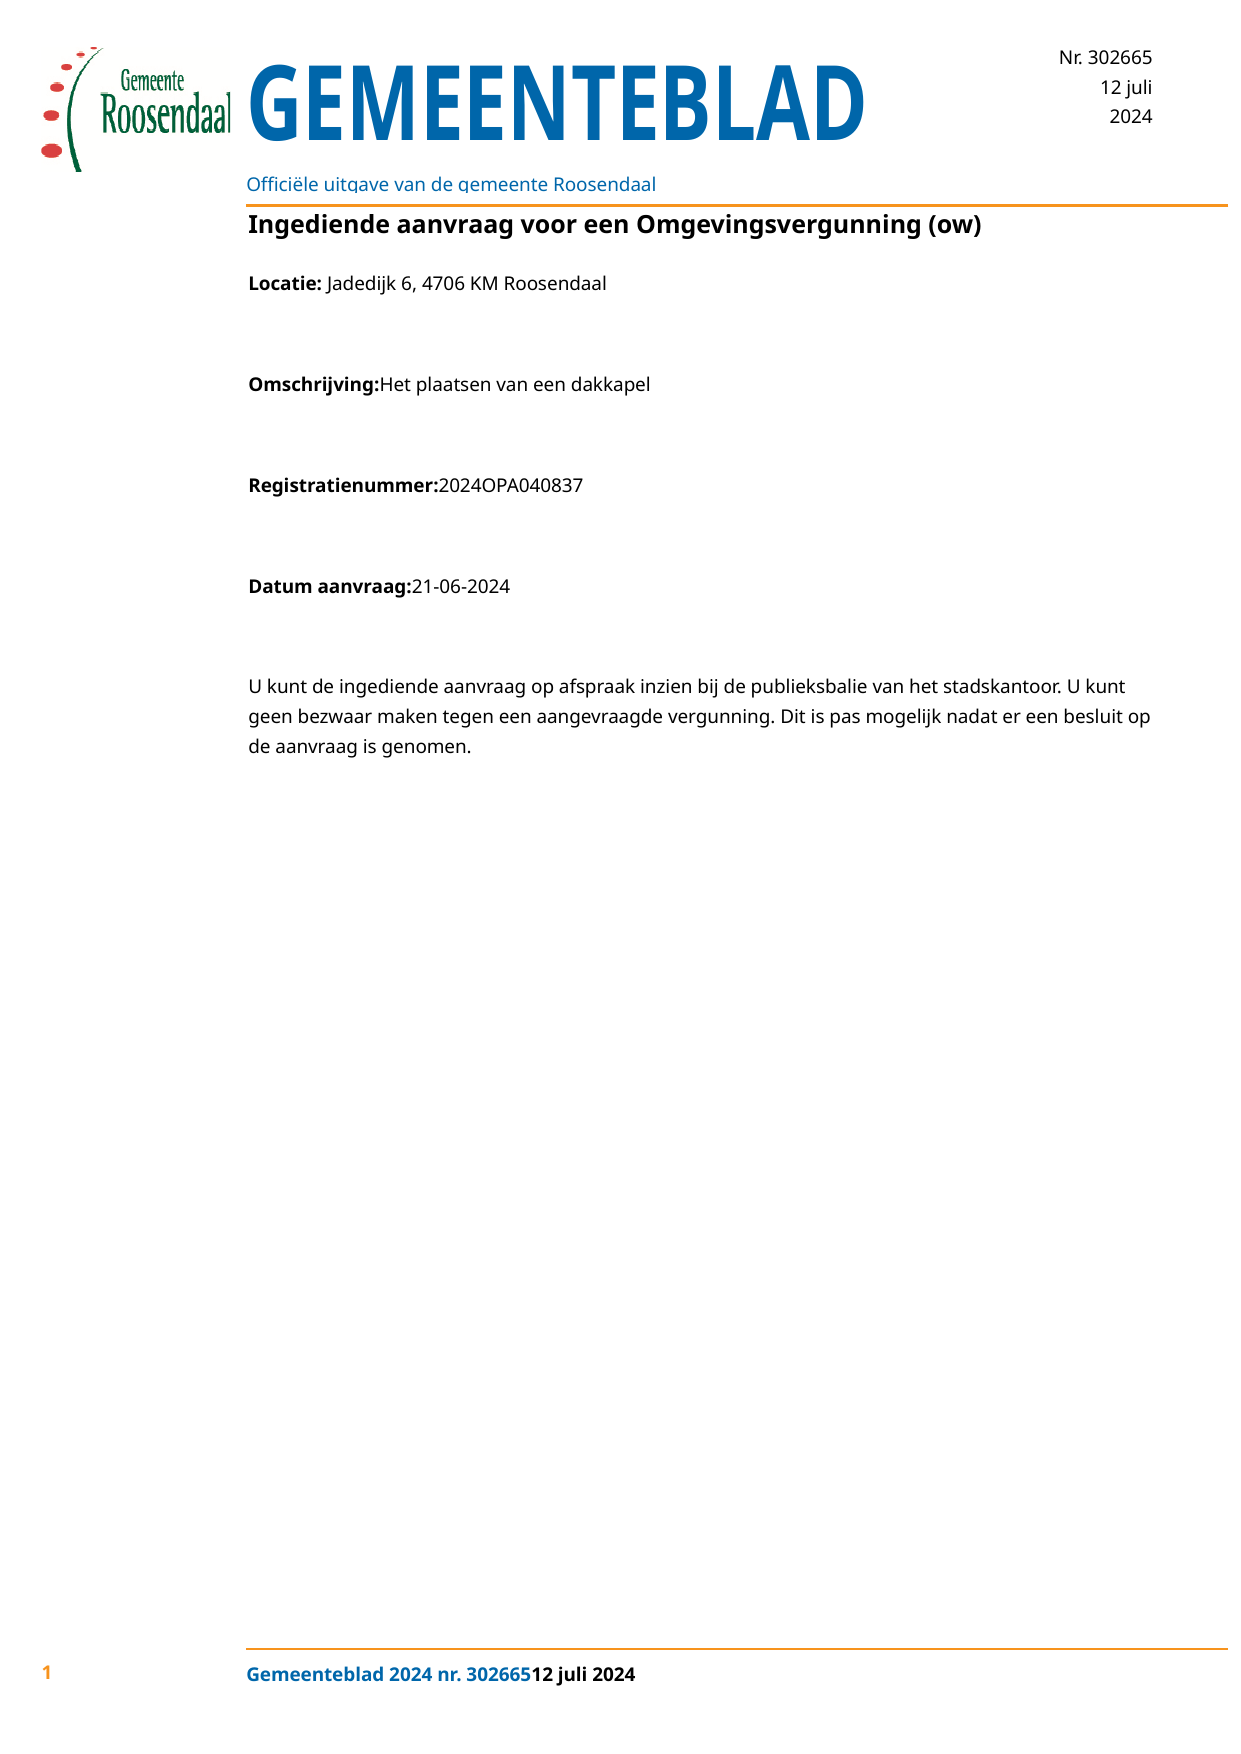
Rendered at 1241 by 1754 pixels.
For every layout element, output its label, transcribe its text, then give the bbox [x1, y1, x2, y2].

text Ingediende aanvraag voor een Omgevingsvergunning (ow) [248, 207, 1152, 241]
text Locatie: Jadedijk 6, 4706 KM Roosendaal [248, 270, 1152, 296]
text Datum aanvraag:21-06-2024 [248, 573, 1152, 598]
picture [41, 47, 231, 172]
text Omschrijving:Het plaatsen van een dakkapel [248, 371, 1152, 397]
text U kunt de ingediende aanvraag op afspraak inzien bij de publieksbalie van het stadskantoor. U kunt geen bezwaar maken tegen een aangevraagde vergunning. Dit is pas mogelijk nadat er een besluit op de aanvraag is genomen. [248, 674, 1152, 758]
text Registratienummer:2024OPA040837 [248, 472, 1152, 498]
